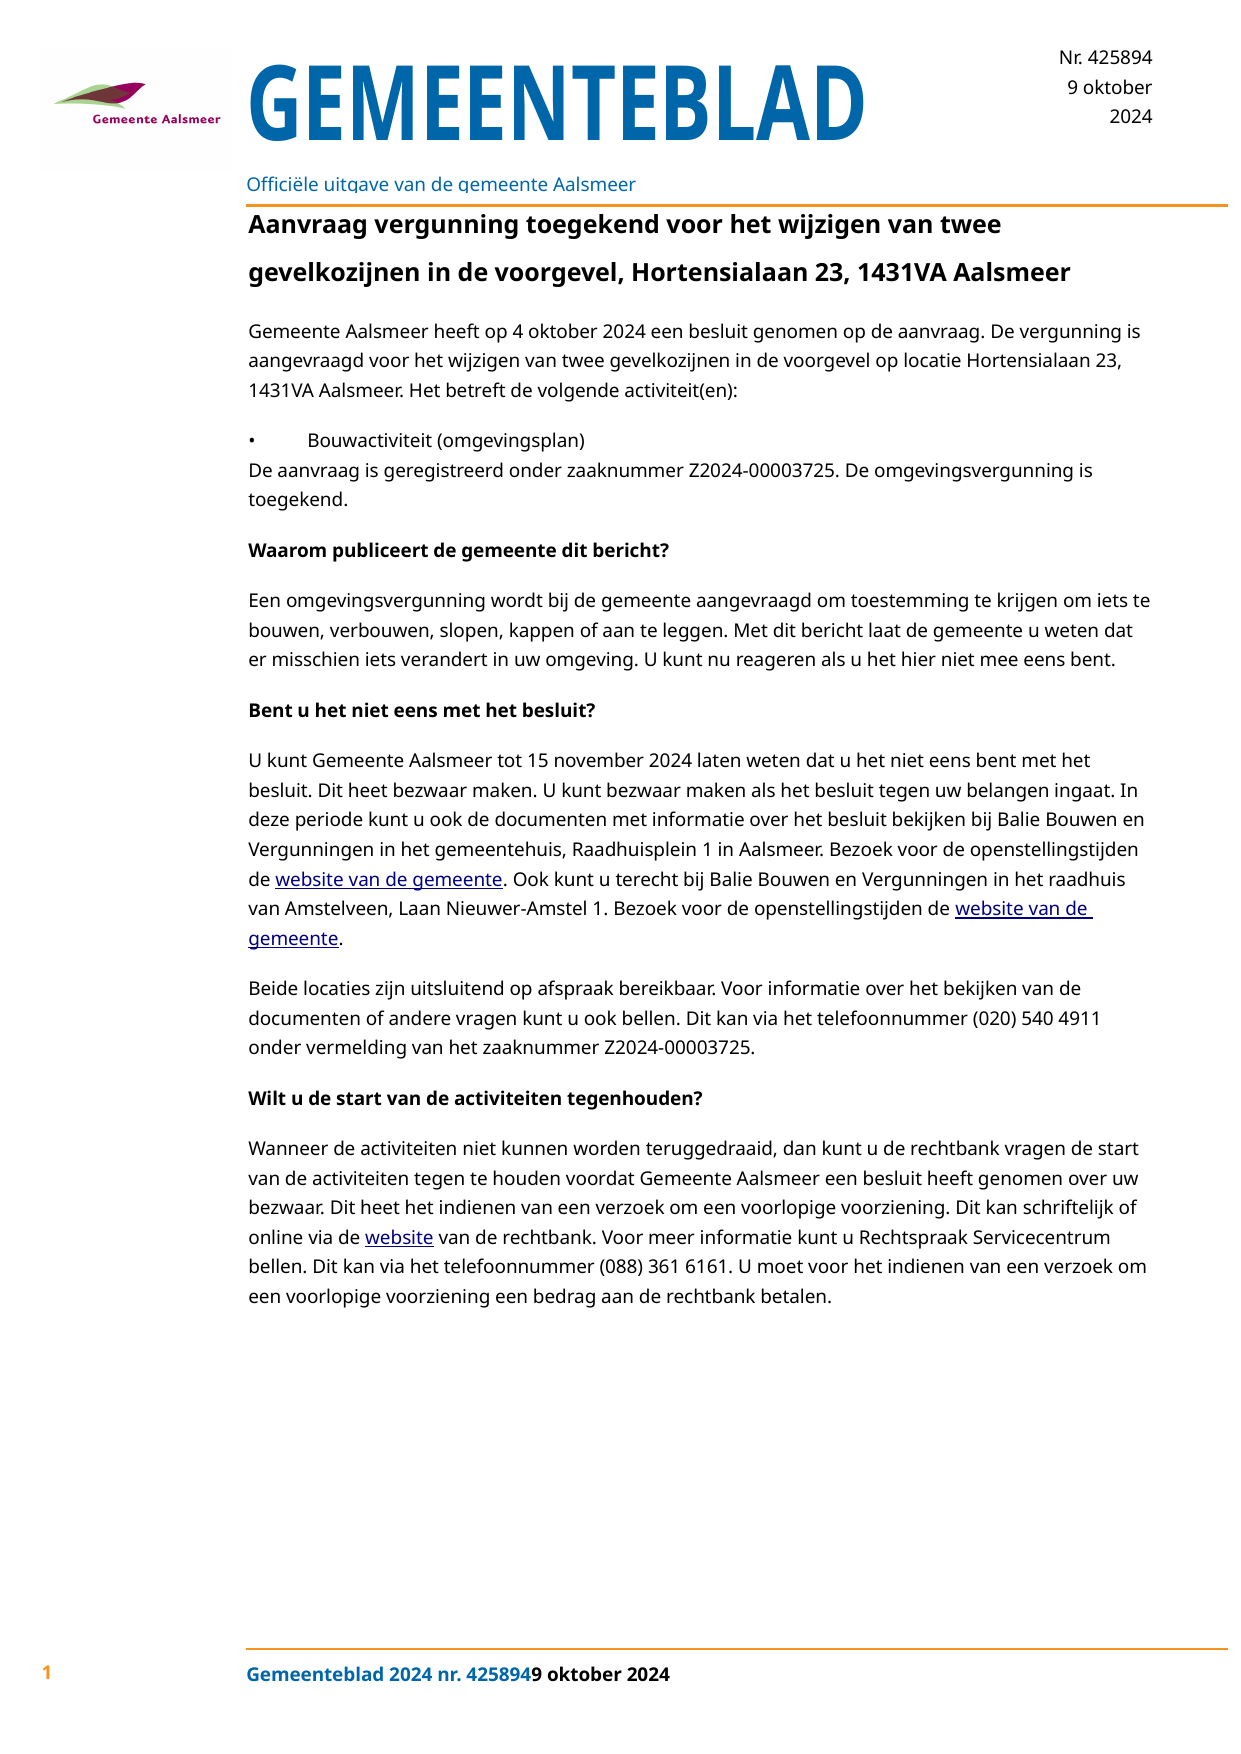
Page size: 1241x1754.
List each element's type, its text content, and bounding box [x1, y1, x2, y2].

text Bent u het niet eens met het besluit? [248, 697, 1152, 723]
text Beide locaties zijn uitsluitend op afspraak bereikbaar. Voor informatie over het bekijken van de documenten of andere vragen kunt u ook bellen. Dit kan via het telefoonnummer (020) 540 4911 onder vermelding van het zaaknummer Z2024-00003725. [248, 975, 1152, 1060]
text Gemeente Aalsmeer heeft op 4 oktober 2024 een besluit genomen op de aanvraag. De vergunning is aangevraagd voor het wijzigen van twee gevelkozijnen in de voorgevel op locatie Hortensialaan 23, 1431VA Aalsmeer. Het betreft de volgende activiteit(en): [248, 318, 1152, 403]
text U kunt Gemeente Aalsmeer tot 15 november 2024 laten weten dat u het niet eens bent met het besluit. Dit heet bezwaar maken. U kunt bezwaar maken als het besluit tegen uw belangen ingaat. In deze periode kunt u ook de documenten met informatie over het besluit bekijken bij Balie Bouwen en Vergunningen in het gemeentehuis, Raadhuisplein 1 in Aalsmeer. Bezoek voor de openstellingstijden de website van de gemeente. Ook kunt u terecht bij Balie Bouwen en Vergunningen in het raadhuis van Amstelveen, Laan Nieuwer-Amstel 1. Bezoek voor de openstellingstijden de website van de gemeente. [248, 747, 1152, 951]
text Wanneer de activiteiten niet kunnen worden teruggedraaid, dan kunt u de rechtbank vragen de start van de activiteiten tegen te houden voordat Gemeente Aalsmeer een besluit heeft genomen over uw bezwaar. Dit heet het indienen van een verzoek om een voorlopige voorziening. Dit kan schriftelijk of online via de website van de rechtbank. Voor meer informatie kunt u Rechtspraak Servicecentrum bellen. Dit kan via het telefoonnummer (088) 361 6161. U moet voor het indienen van een verzoek om een voorlopige voorziening een bedrag aan de rechtbank betalen. [248, 1135, 1152, 1309]
picture [41, 47, 231, 172]
text Een omgevingsvergunning wordt bij de gemeente aangevraagd om toestemming te krijgen om iets te bouwen, verbouwen, slopen, kappen of aan te leggen. Met dit bericht laat de gemeente u weten dat er misschien iets verandert in uw omgeving. U kunt nu reageren als u het hier niet mee eens bent. [248, 587, 1152, 672]
text De aanvraag is geregistreerd onder zaaknummer Z2024-00003725. De omgevingsvergunning is toegekend. [248, 457, 1152, 512]
text Aanvraag vergunning toegekend voor het wijzigen van twee gevelkozijnen in de voorgevel, Hortensialaan 23, 1431VA Aalsmeer [248, 207, 1152, 288]
text Waarom publiceert de gemeente dit bericht? [248, 537, 1152, 563]
text Wilt u de start van de activiteiten tegenhouden? [248, 1085, 1152, 1111]
list Bouwactiviteit (omgevingsplan) [248, 427, 1152, 453]
